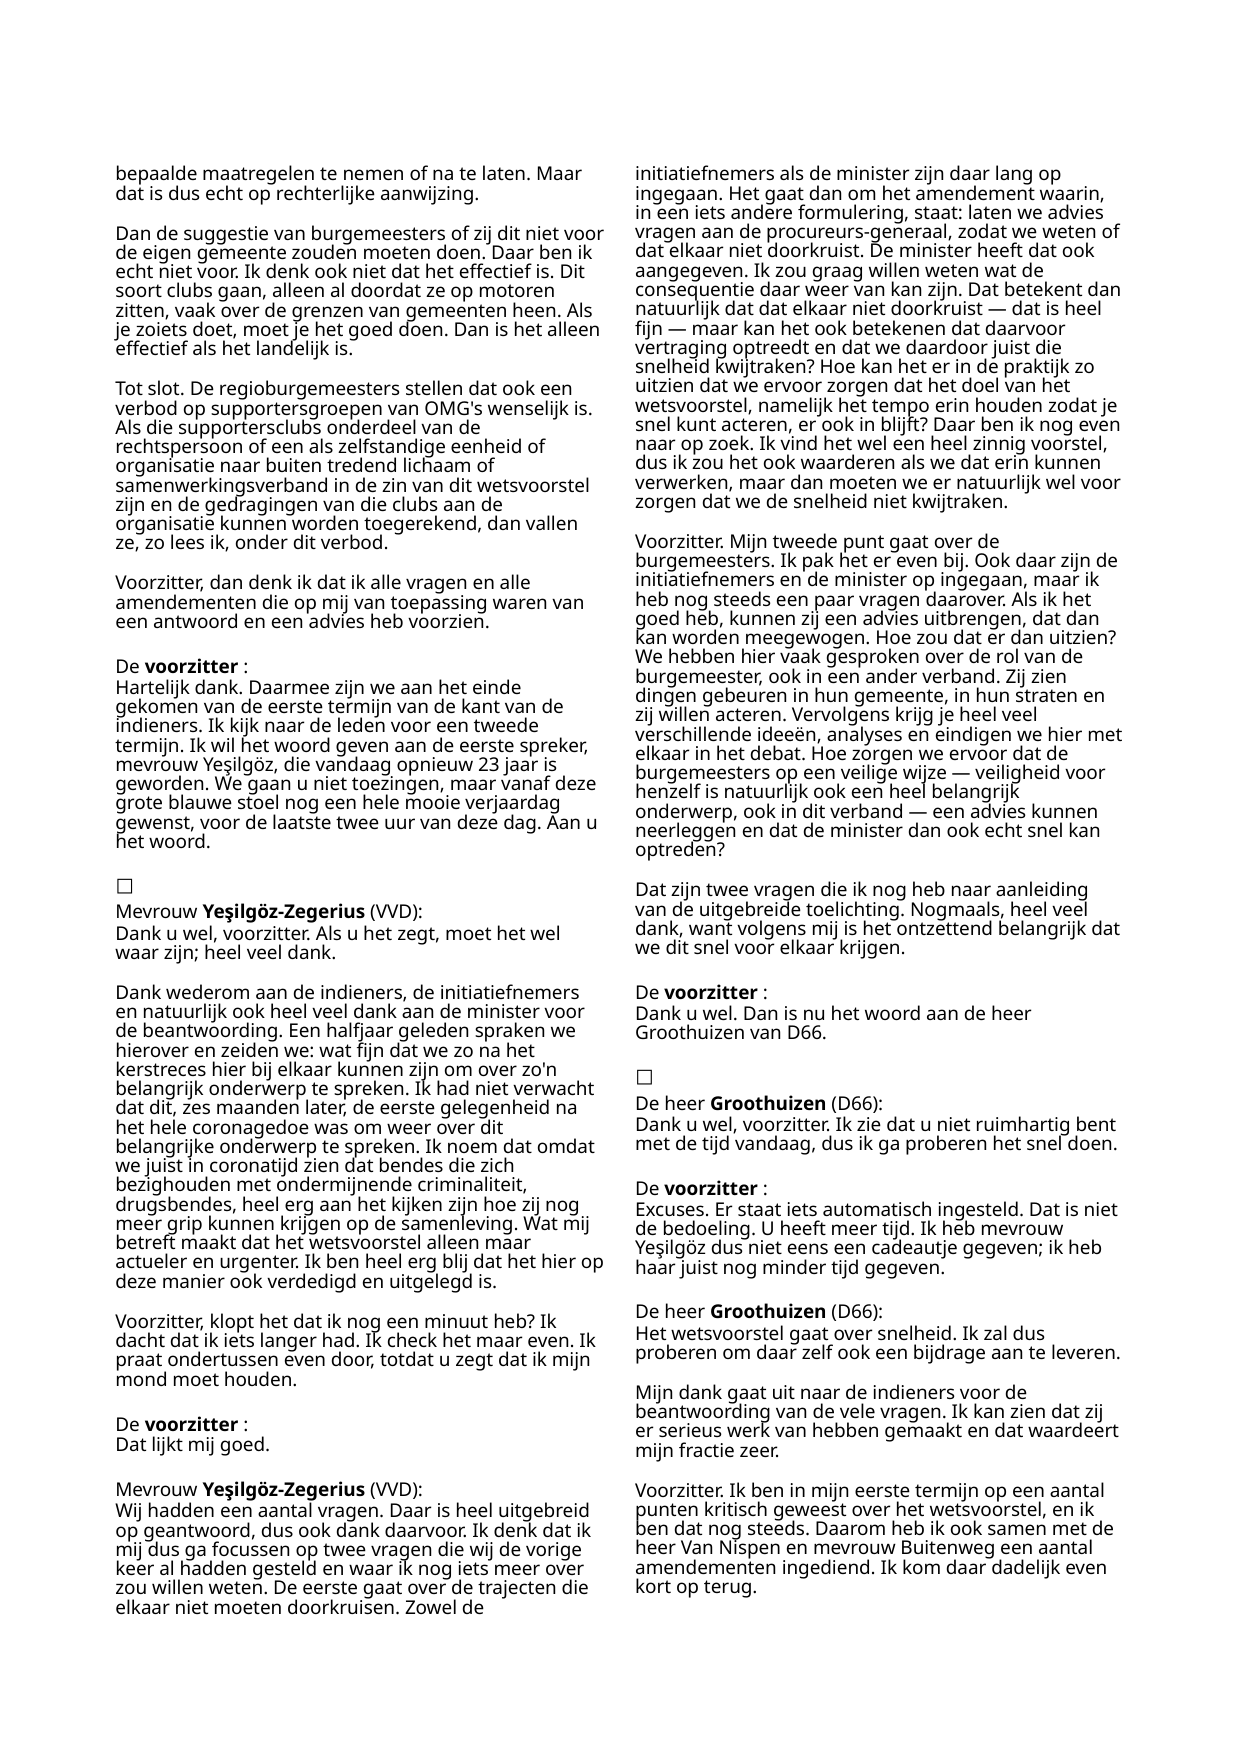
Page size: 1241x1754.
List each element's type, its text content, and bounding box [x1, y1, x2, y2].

text ⬜ [635, 1064, 1125, 1090]
text De voorzitter : [635, 1175, 1125, 1201]
text Voorzitter. Ik ben in mijn eerste termijn op een aantal punten kritisch geweest over het wetsvoorstel, en ik ben dat nog steeds. Daarom heb ik ook samen met de heer Van Nispen en mevrouw Buitenweg een aantal amendementen ingediend. Ik kom daar dadelijk even kort op terug. [635, 1482, 1125, 1597]
text Het wetsvoorstel gaat over snelheid. Ik zal dus proberen om daar zelf ook een bijdrage aan te leveren. [635, 1324, 1125, 1363]
text Dat zijn twee vragen die ik nog heb naar aanleiding van de uitgebreide toelichting. Nogmaals, heel veel dank, want volgens mij is het ontzettend belangrijk dat we dit snel voor elkaar krijgen. [635, 881, 1125, 958]
text De heer Groothuizen (D66): [635, 1090, 1125, 1116]
text De voorzitter : [115, 653, 605, 679]
text Voorzitter, klopt het dat ik nog een minuut heb? Ik dacht dat ik iets langer had. Ik check het maar even. Ik praat ondertussen even door, totdat u zegt dat ik mijn mond moet houden. [115, 1313, 605, 1390]
text Tot slot. De regioburgemeesters stellen dat ook een verbod op supportersgroepen van OMG's wenselijk is. Als die supportersclubs onderdeel van de rechtspersoon of een als zelfstandige eenheid of organisatie naar buiten tredend lichaam of samenwerkingsverband in de zin van dit wetsvoorstel zijn en de gedragingen van die clubs aan de organisatie kunnen worden toegerekend, dan vallen ze, zo lees ik, onder dit verbod. [115, 380, 605, 554]
text De voorzitter : [115, 1411, 605, 1436]
text Dan de suggestie van burgemeesters of zij dit niet voor de eigen gemeente zouden moeten doen. Daar ben ik echt niet voor. Ik denk ook niet dat het effectief is. Dit soort clubs gaan, alleen al doordat ze op motoren zitten, vaak over de grenzen van gemeenten heen. Als je zoiets doet, moet je het goed doen. Dan is het alleen effectief als het landelijk is. [115, 224, 605, 359]
text Dank u wel, voorzitter. Ik zie dat u niet ruimhartig bent met de tijd vandaag, dus ik ga proberen het snel doen. [635, 1116, 1125, 1154]
text Voorzitter, dan denk ik dat ik alle vragen en alle amendementen die op mij van toepassing waren van een antwoord en een advies heb voorzien. [115, 574, 605, 632]
text Voorzitter. Mijn tweede punt gaat over de burgemeesters. Ik pak het er even bij. Ook daar zijn de initiatiefnemers en de minister op ingegaan, maar ik heb nog steeds een paar vragen daarover. Als ik het goed heb, kunnen zij een advies uitbrengen, dat dan kan worden meegewogen. Hoe zou dat er dan uitzien? We hebben hier vaak gesproken over de rol van de burgemeester, ook in een ander verband. Zij zien dingen gebeuren in hun gemeente, in hun straten en zij willen acteren. Vervolgens krijg je heel veel verschillende ideeën, analyses en eindigen we hier met elkaar in het debat. Hoe zorgen we ervoor dat de burgemeesters op een veilige wijze — veiligheid voor henzelf is natuurlijk ook een heel belangrijk onderwerp, ook in dit verband — een advies kunnen neerleggen en dat de minister dan ook echt snel kan optreden? [635, 533, 1125, 861]
text Wij hadden een aantal vragen. Daar is heel uitgebreid op geantwoord, dus ook dank daarvoor. Ik denk dat ik mij dus ga focussen op twee vragen die wij de vorige keer al hadden gesteld en waar ik nog iets meer over zou willen weten. De eerste gaat over de trajecten die elkaar niet moeten doorkruisen. Zowel de [115, 1502, 605, 1618]
text Dank u wel, voorzitter. Als u het zegt, moet het wel waar zijn; heel veel dank. [115, 924, 605, 963]
text ⬜ [115, 873, 605, 899]
text Mevrouw Yeşilgöz-Zegerius (VVD): [115, 1477, 605, 1502]
text Hartelijk dank. Daarmee zijn we aan het einde gekomen van de eerste termijn van de kant van de indieners. Ik kijk naar de leden voor een tweede termijn. Ik wil het woord geven aan de eerste spreker, mevrouw Yeşilgöz, die vandaag opnieuw 23 jaar is geworden. We gaan u niet toezingen, maar vanaf deze grote blauwe stoel nog een hele mooie verjaardag gewenst, voor de laatste twee uur van deze dag. Aan u het woord. [115, 679, 605, 852]
text bepaalde maatregelen te nemen of na te laten. Maar dat is dus echt op rechterlijke aanwijzing. [115, 165, 605, 204]
text Mijn dank gaat uit naar de indieners voor de beantwoording van de vele vragen. Ik kan zien dat zij er serieus werk van hebben gemaakt en dat waardeert mijn fractie zeer. [635, 1384, 1125, 1461]
text Dank u wel. Dan is nu het woord aan de heer Groothuizen van D66. [635, 1005, 1125, 1043]
text De voorzitter : [635, 979, 1125, 1005]
text Dat lijkt mij goed. [115, 1436, 605, 1456]
text Mevrouw Yeşilgöz-Zegerius (VVD): [115, 899, 605, 924]
text De heer Groothuizen (D66): [635, 1299, 1125, 1324]
text Dank wederom aan de indieners, de initiatiefnemers en natuurlijk ook heel veel dank aan de minister voor de beantwoording. Een halfjaar geleden spraken we hierover en zeiden we: wat fijn dat we zo na het kerstreces hier bij elkaar kunnen zijn om over zo'n belangrijk onderwerp te spreken. Ik had niet verwacht dat dit, zes maanden later, de eerste gelegenheid na het hele coronagedoe was om weer over dit belangrijke onderwerp te spreken. Ik noem dat omdat we juist in coronatijd zien dat bendes die zich bezighouden met ondermijnende criminaliteit, drugsbendes, heel erg aan het kijken zijn hoe zij nog meer grip kunnen krijgen op de samenleving. Wat mij betreft maakt dat het wetsvoorstel alleen maar actueler en urgenter. Ik ben heel erg blij dat het hier op deze manier ook verdedigd en uitgelegd is. [115, 984, 605, 1292]
text Excuses. Er staat iets automatisch ingesteld. Dat is niet de bedoeling. U heeft meer tijd. Ik heb mevrouw Yeşilgöz dus niet eens een cadeautje gegeven; ik heb haar juist nog minder tijd gegeven. [635, 1201, 1125, 1278]
text initiatiefnemers als de minister zijn daar lang op ingegaan. Het gaat dan om het amendement waarin, in een iets andere formulering, staat: laten we advies vragen aan de procureurs-generaal, zodat we weten of dat elkaar niet doorkruist. De minister heeft dat ook aangegeven. Ik zou graag willen weten wat de consequentie daar weer van kan zijn. Dat betekent dan natuurlijk dat dat elkaar niet doorkruist — dat is heel fijn — maar kan het ook betekenen dat daarvoor vertraging optreedt en dat we daardoor juist die snelheid kwijtraken? Hoe kan het er in de praktijk zo uitzien dat we ervoor zorgen dat het doel van het wetsvoorstel, namelijk het tempo erin houden zodat je snel kunt acteren, er ook in blijft? Daar ben ik nog even naar op zoek. Ik vind het wel een heel zinnig voorstel, dus ik zou het ook waarderen als we dat erin kunnen verwerken, maar dan moeten we er natuurlijk wel voor zorgen dat we de snelheid niet kwijtraken. [635, 165, 1125, 512]
